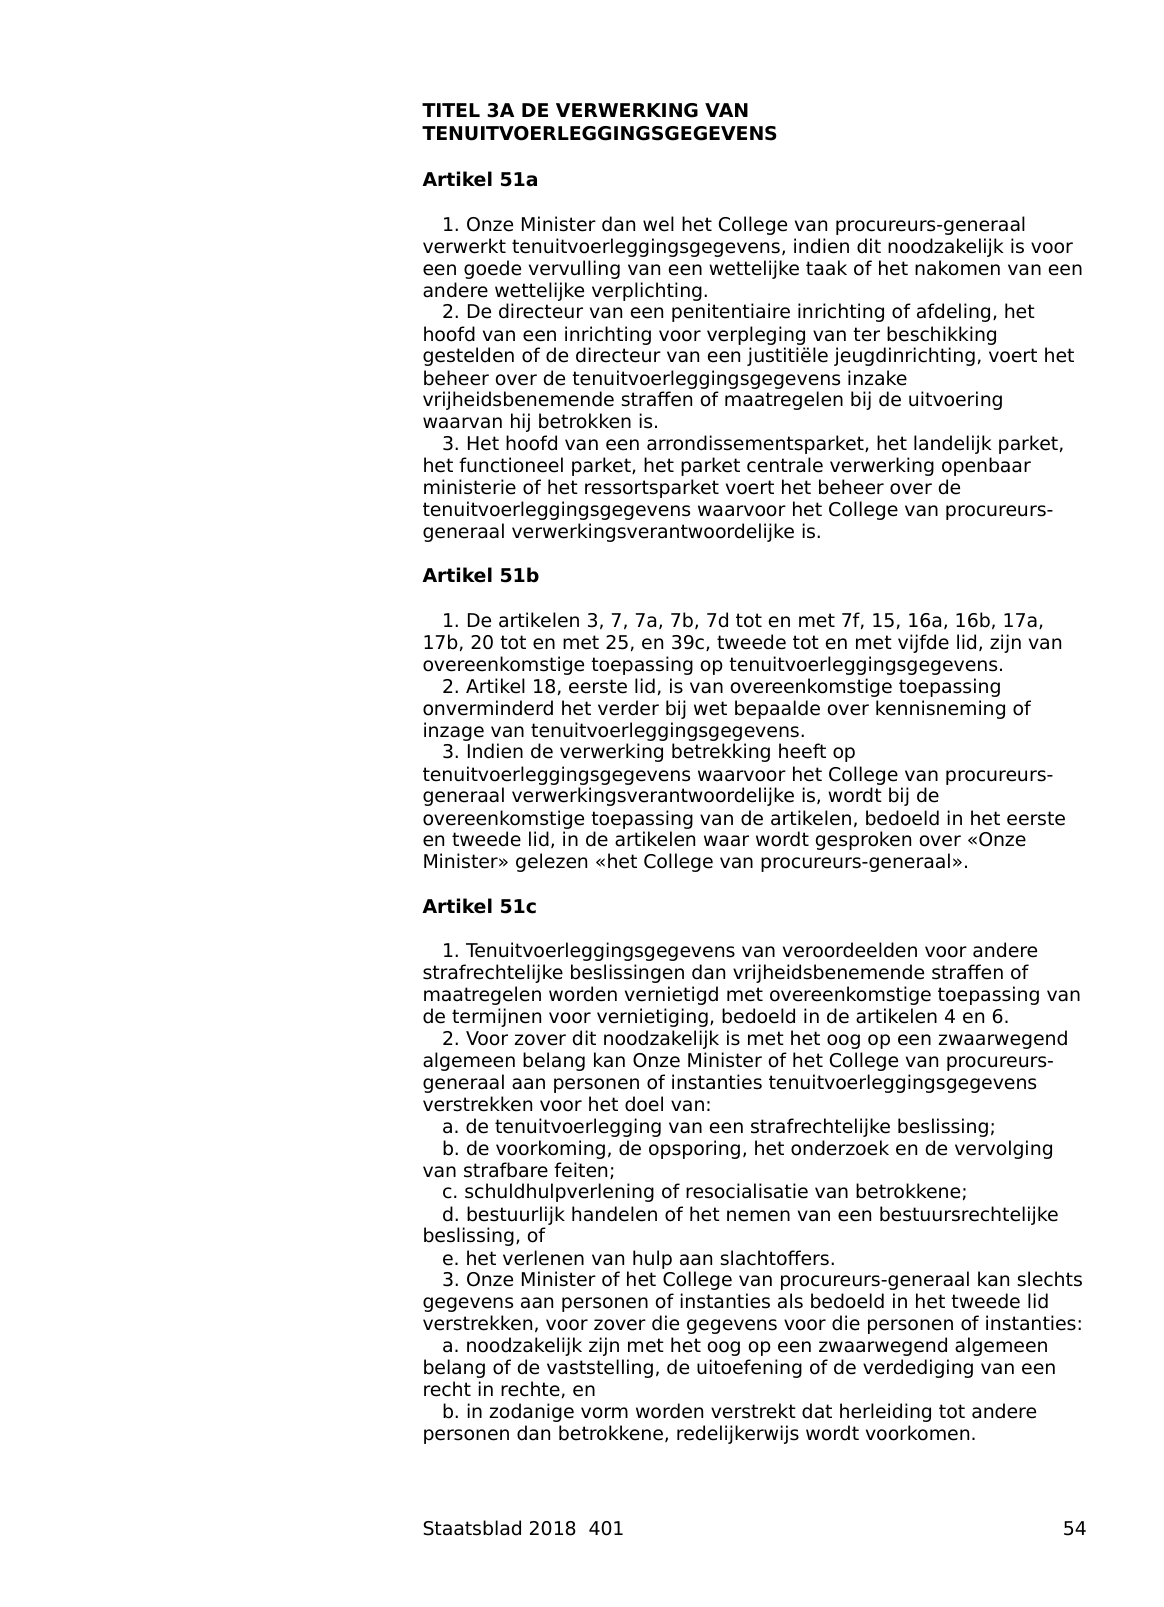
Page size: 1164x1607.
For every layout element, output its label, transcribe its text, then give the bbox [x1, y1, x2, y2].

text 2. Voor zover dit noodzakelijk is met het oog op een zwaarwegend algemeen belang kan Onze Minister of het College van procureurs-generaal aan personen of instanties tenuitvoerleggingsgegevens verstrekken voor het doel van: [422, 1028, 1087, 1116]
subtitle Artikel 51b [422, 565, 1087, 587]
subtitle Artikel 51c [422, 896, 1087, 917]
text 3. Het hoofd van een arrondissementsparket, het landelijk parket, het functioneel parket, het parket centrale verwerking openbaar ministerie of het ressortsparket voert het beheer over de tenuitvoerleggingsgegevens waarvoor het College van procureurs-generaal verwerkingsverantwoordelijke is. [422, 433, 1087, 543]
text 1. Tenuitvoerleggingsgegevens van veroordeelden voor andere strafrechtelijke beslissingen dan vrijheidsbenemende straffen of maatregelen worden vernietigd met overeenkomstige toepassing van de termijnen voor vernietiging, bedoeld in de artikelen 4 en 6. [422, 940, 1087, 1028]
text b. in zodanige vorm worden verstrekt dat herleiding tot andere personen dan betrokkene, redelijkerwijs wordt voorkomen. [422, 1401, 1087, 1445]
subtitle Artikel 51a [422, 169, 1087, 191]
text c. schuldhulpverlening of resocialisatie van betrokkene; [422, 1181, 1087, 1203]
text 3. Indien de verwerking betrekking heeft op tenuitvoerleggingsgegevens waarvoor het College van procureurs-generaal verwerkingsverantwoordelijke is, wordt bij de overeenkomstige toepassing van de artikelen, bedoeld in het eerste en tweede lid, in de artikelen waar wordt gesproken over «Onze Minister» gelezen «het College van procureurs-generaal». [422, 741, 1087, 873]
text 1. De artikelen 3, 7, 7a, 7b, 7d tot en met 7f, 15, 16a, 16b, 17a, 17b, 20 tot en met 25, en 39c, tweede tot en met vijfde lid, zijn van overeenkomstige toepassing op tenuitvoerleggingsgegevens. [422, 609, 1087, 676]
text d. bestuurlijk handelen of het nemen van een bestuursrechtelijke beslissing, of [422, 1203, 1087, 1247]
text 1. Onze Minister dan wel het College van procureurs-generaal verwerkt tenuitvoerleggingsgegevens, indien dit noodzakelijk is voor een goede vervulling van een wettelijke taak of het nakomen van een andere wettelijke verplichting. [422, 213, 1087, 301]
text e. het verlenen van hulp aan slachtoffers. [422, 1247, 1087, 1269]
text a. de tenuitvoerlegging van een strafrechtelijke beslissing; [422, 1116, 1087, 1137]
text a. noodzakelijk zijn met het oog op een zwaarwegend algemeen belang of de vaststelling, de uitoefening of de verdediging van een recht in rechte, en [422, 1335, 1087, 1401]
text 2. De directeur van een penitentiaire inrichting of afdeling, het hoofd van een inrichting voor verpleging van ter beschikking gestelden of de directeur van een justitiële jeugdinrichting, voert het beheer over de tenuitvoerleggingsgegevens inzake vrijheidsbenemende straffen of maatregelen bij de uitvoering waarvan hij betrokken is. [422, 301, 1087, 433]
subtitle TITEL 3A DE VERWERKING VAN TENUITVOERLEGGINGSGEGEVENS [422, 100, 1087, 144]
text 3. Onze Minister of het College van procureurs-generaal kan slechts gegevens aan personen of instanties als bedoeld in het tweede lid verstrekken, voor zover die gegevens voor die personen of instanties: [422, 1269, 1087, 1335]
text b. de voorkoming, de opsporing, het onderzoek en de vervolging van strafbare feiten; [422, 1137, 1087, 1181]
text 2. Artikel 18, eerste lid, is van overeenkomstige toepassing onverminderd het verder bij wet bepaalde over kennisneming of inzage van tenuitvoerleggingsgegevens. [422, 676, 1087, 741]
